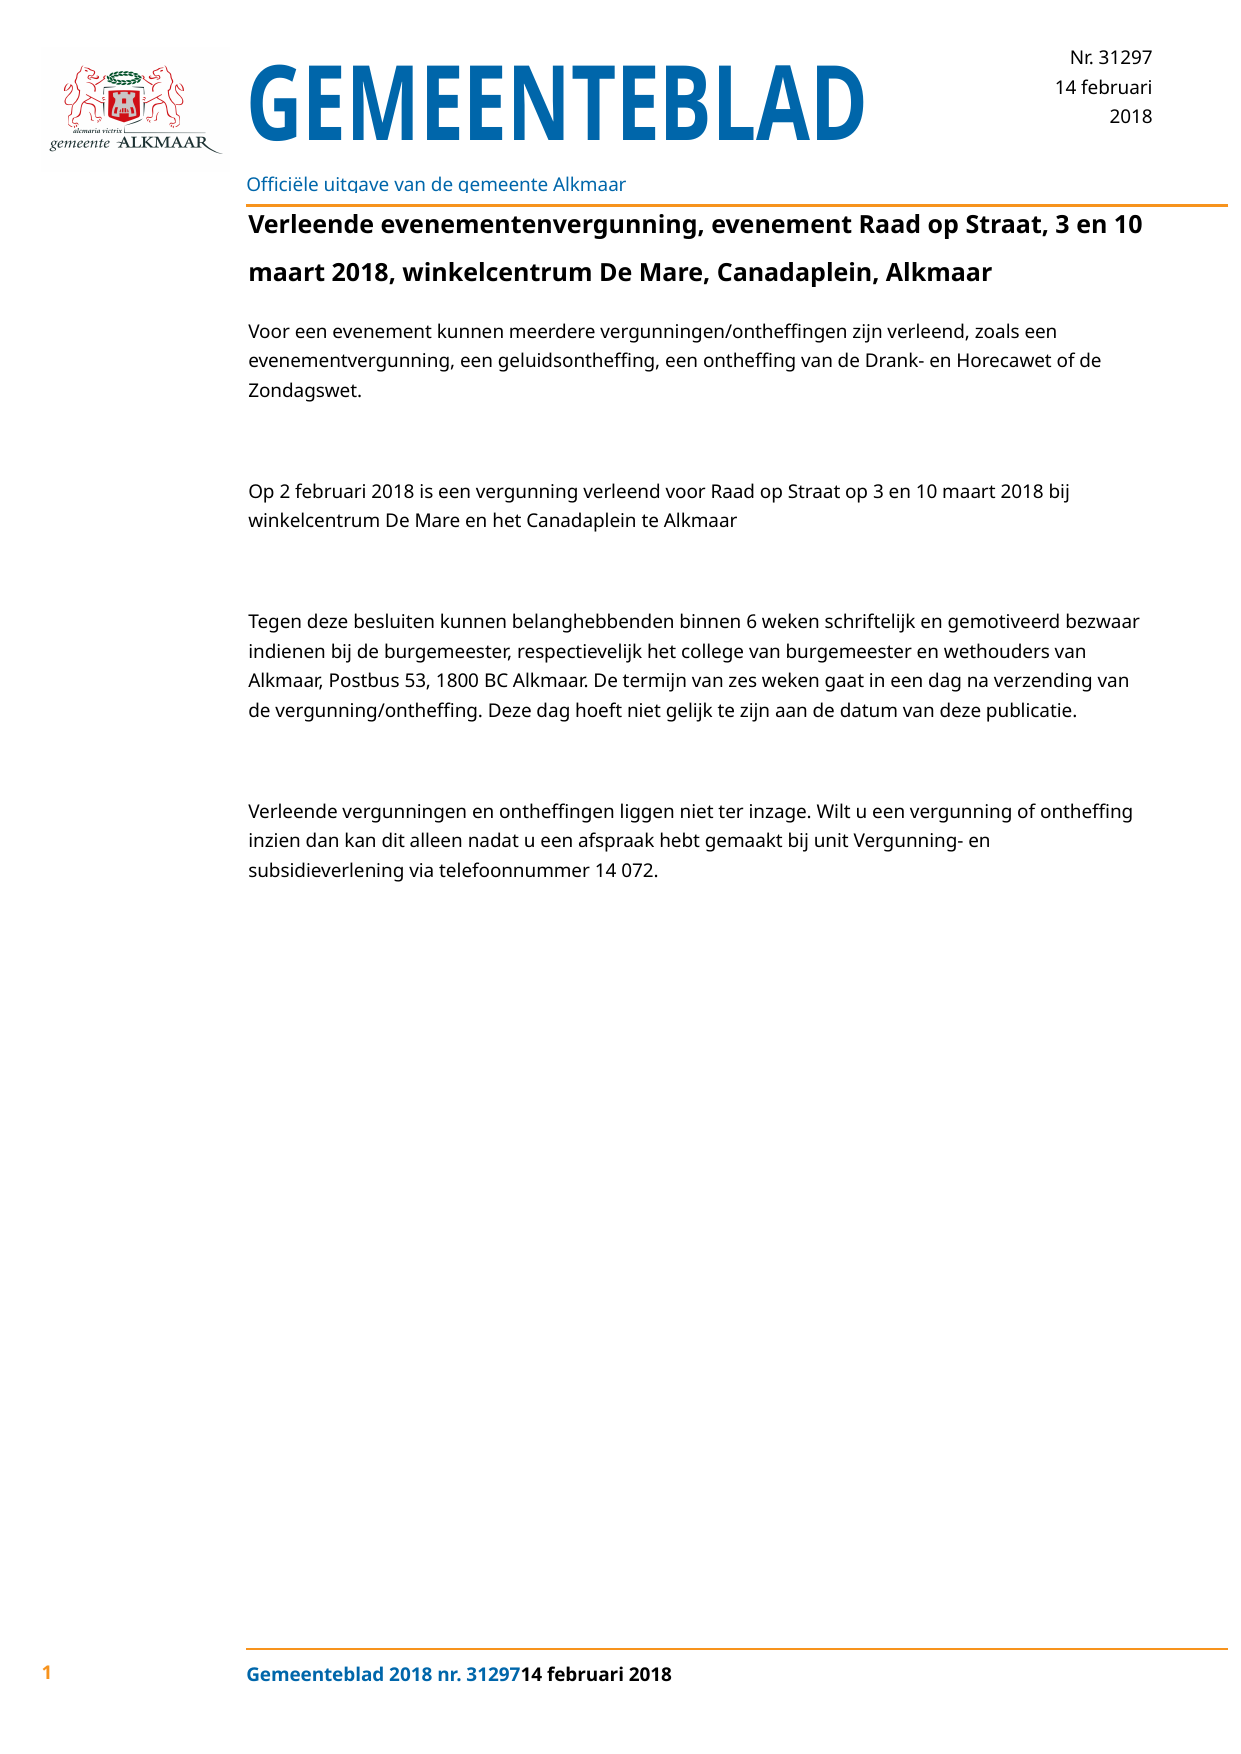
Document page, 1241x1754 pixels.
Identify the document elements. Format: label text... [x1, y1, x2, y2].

text Op 2 februari 2018 is een vergunning verleend voor Raad op Straat op 3 en 10 maart 2018 bij winkelcentrum De Mare en het Canadaplein te Alkmaar [248, 478, 1152, 533]
text Verleende vergunningen en ontheffingen liggen niet ter inzage. Wilt u een vergunning of ontheffing inzien dan kan dit alleen nadat u een afspraak hebt gemaakt bij unit Vergunning- en subsidieverlening via telefoonnummer 14 072. [248, 798, 1152, 883]
text Tegen deze besluiten kunnen belanghebbenden binnen 6 weken schriftelijk en gemotiveerd bezwaar indienen bij de burgemeester, respectievelijk het college van burgemeester en wethouders van Alkmaar, Postbus 53, 1800 BC Alkmaar. De termijn van zes weken gaat in een dag na verzending van de vergunning/ontheffing. Deze dag hoeft niet gelijk te zijn aan de datum van deze publicatie. [248, 608, 1152, 723]
text Voor een evenement kunnen meerdere vergunningen/ontheffingen zijn verleend, zoals een evenementvergunning, een geluidsontheffing, een ontheffing van de Drank- en Horecawet of de Zondagswet. [248, 318, 1152, 403]
picture [41, 47, 231, 172]
text Verleende evenementenvergunning, evenement Raad op Straat, 3 en 10 maart 2018, winkelcentrum De Mare, Canadaplein, Alkmaar [248, 207, 1152, 288]
